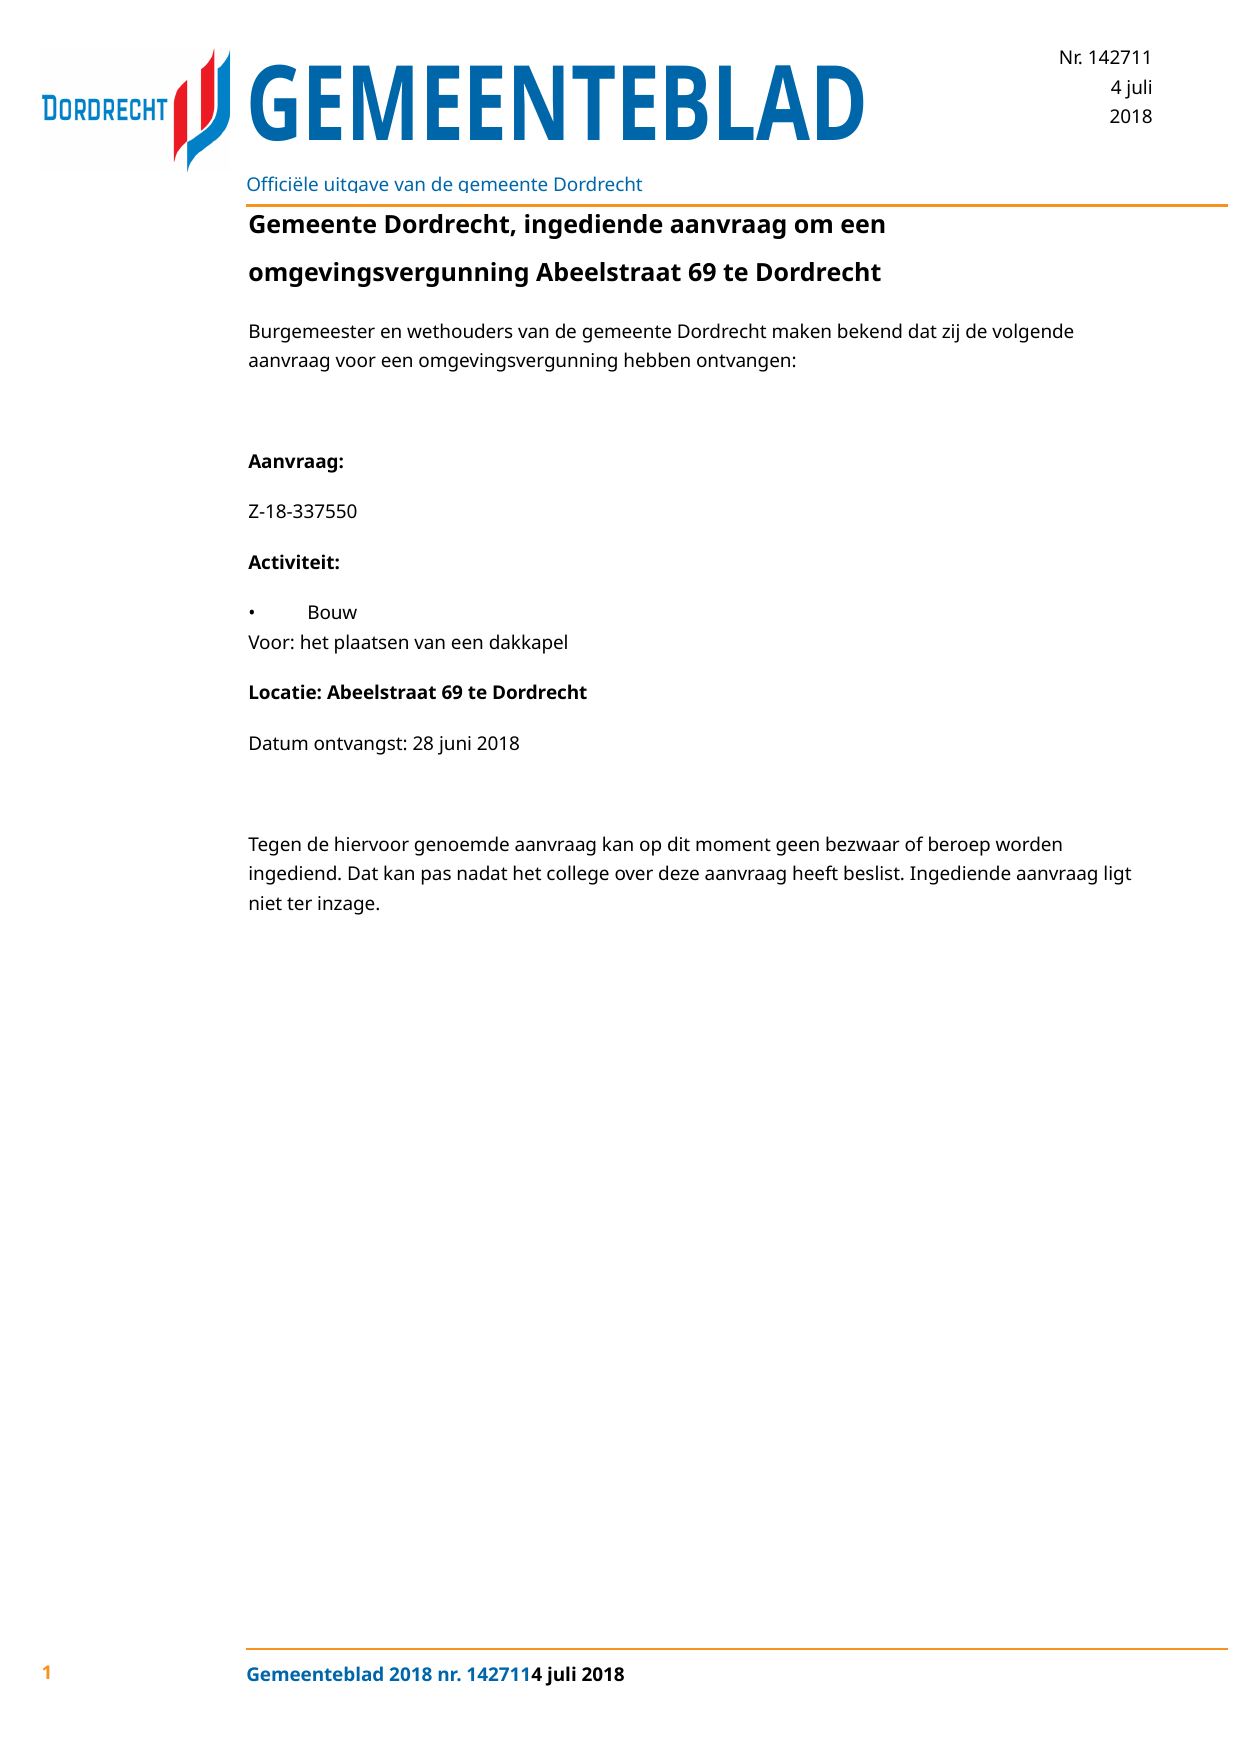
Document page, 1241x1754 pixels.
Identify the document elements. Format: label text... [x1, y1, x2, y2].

text Burgemeester en wethouders van de gemeente Dordrecht maken bekend dat zij de volgende aanvraag voor een omgevingsvergunning hebben ontvangen: [248, 318, 1152, 373]
picture [41, 47, 231, 172]
text Z-18-337550 [248, 499, 1152, 524]
text Gemeente Dordrecht, ingediende aanvraag om een omgevingsvergunning Abeelstraat 69 te Dordrecht [248, 207, 1152, 288]
text Voor: het plaatsen van een dakkapel [248, 629, 1152, 655]
text Locatie: Abeelstraat 69 te Dordrecht [248, 679, 1152, 705]
text Datum ontvangst: 28 juni 2018 [248, 730, 1152, 756]
list Bouw [248, 599, 1152, 625]
text Activiteit: [248, 549, 1152, 575]
text Tegen de hiervoor genoemde aanvraag kan op dit moment geen bezwaar of beroep worden ingediend. Dat kan pas nadat het college over deze aanvraag heeft beslist. Ingediende aanvraag ligt niet ter inzage. [248, 831, 1152, 916]
text Aanvraag: [248, 448, 1152, 474]
